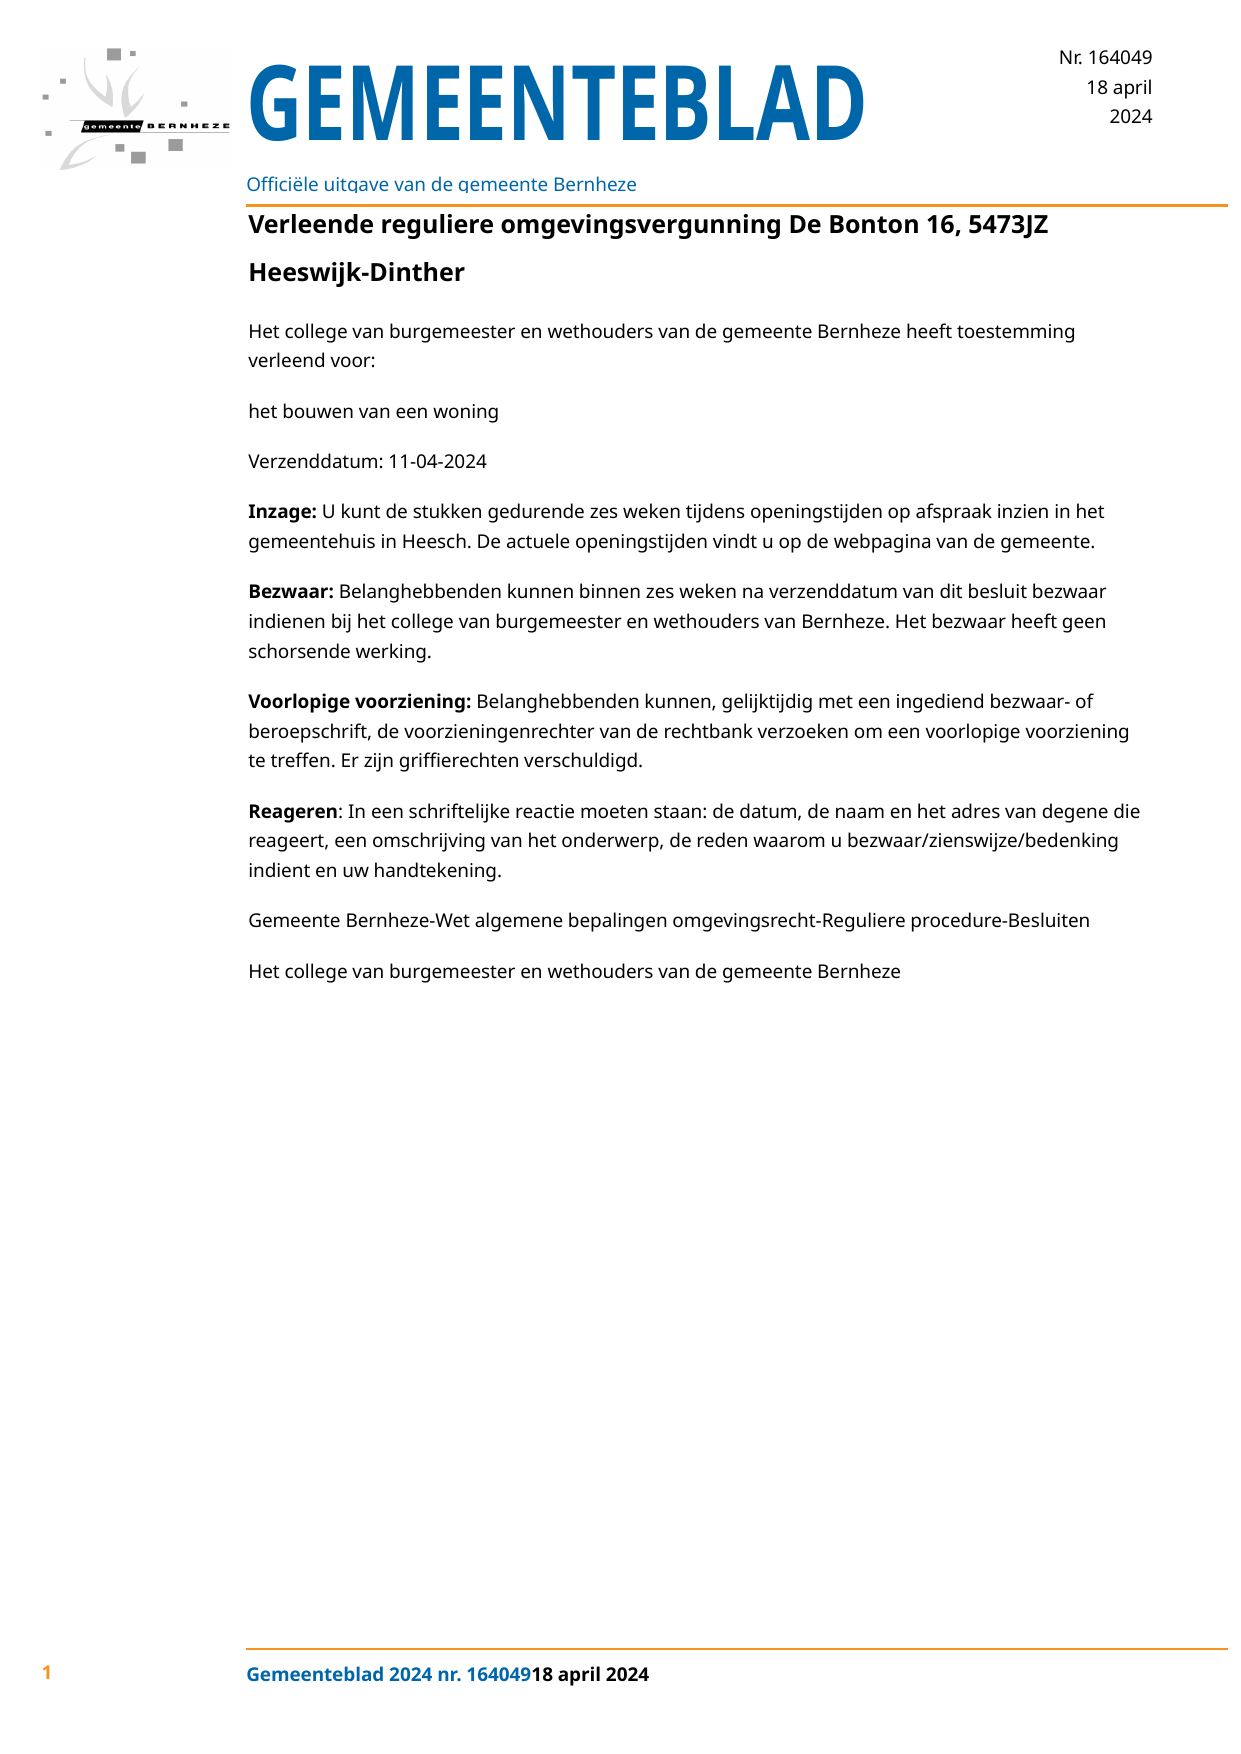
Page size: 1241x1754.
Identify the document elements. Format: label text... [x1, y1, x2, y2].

text Gemeente Bernheze-Wet algemene bepalingen omgevingsrecht-Reguliere procedure-Besluiten [248, 907, 1152, 933]
text Inzage: U kunt de stukken gedurende zes weken tijdens openingstijden op afspraak inzien in het gemeentehuis in Heesch. De actuele openingstijden vindt u op de webpagina van de gemeente. [248, 499, 1152, 554]
text Verleende reguliere omgevingsvergunning De Bonton 16, 5473JZ Heeswijk-Dinther [248, 207, 1152, 288]
text het bouwen van een woning [248, 398, 1152, 424]
text Het college van burgemeester en wethouders van de gemeente Bernheze heeft toestemming verleend voor: [248, 318, 1152, 373]
text Voorlopige voorziening: Belanghebbenden kunnen, gelijktijdig met een ingediend bezwaar- of beroepschrift, de voorzieningenrechter van de rechtbank verzoeken om een voorlopige voorziening te treffen. Er zijn griffierechten verschuldigd. [248, 688, 1152, 773]
text Verzenddatum: 11-04-2024 [248, 448, 1152, 474]
text Bezwaar: Belanghebbenden kunnen binnen zes weken na verzenddatum van dit besluit bezwaar indienen bij het college van burgemeester en wethouders van Bernheze. Het bezwaar heeft geen schorsende werking. [248, 579, 1152, 664]
text Reageren: In een schriftelijke reactie moeten staan: de datum, de naam en het adres van degene die reageert, een omschrijving van het onderwerp, de reden waarom u bezwaar/zienswijze/bedenking indient en uw handtekening. [248, 798, 1152, 883]
text Het college van burgemeester en wethouders van de gemeente Bernheze [248, 958, 1152, 984]
picture [41, 47, 231, 172]
